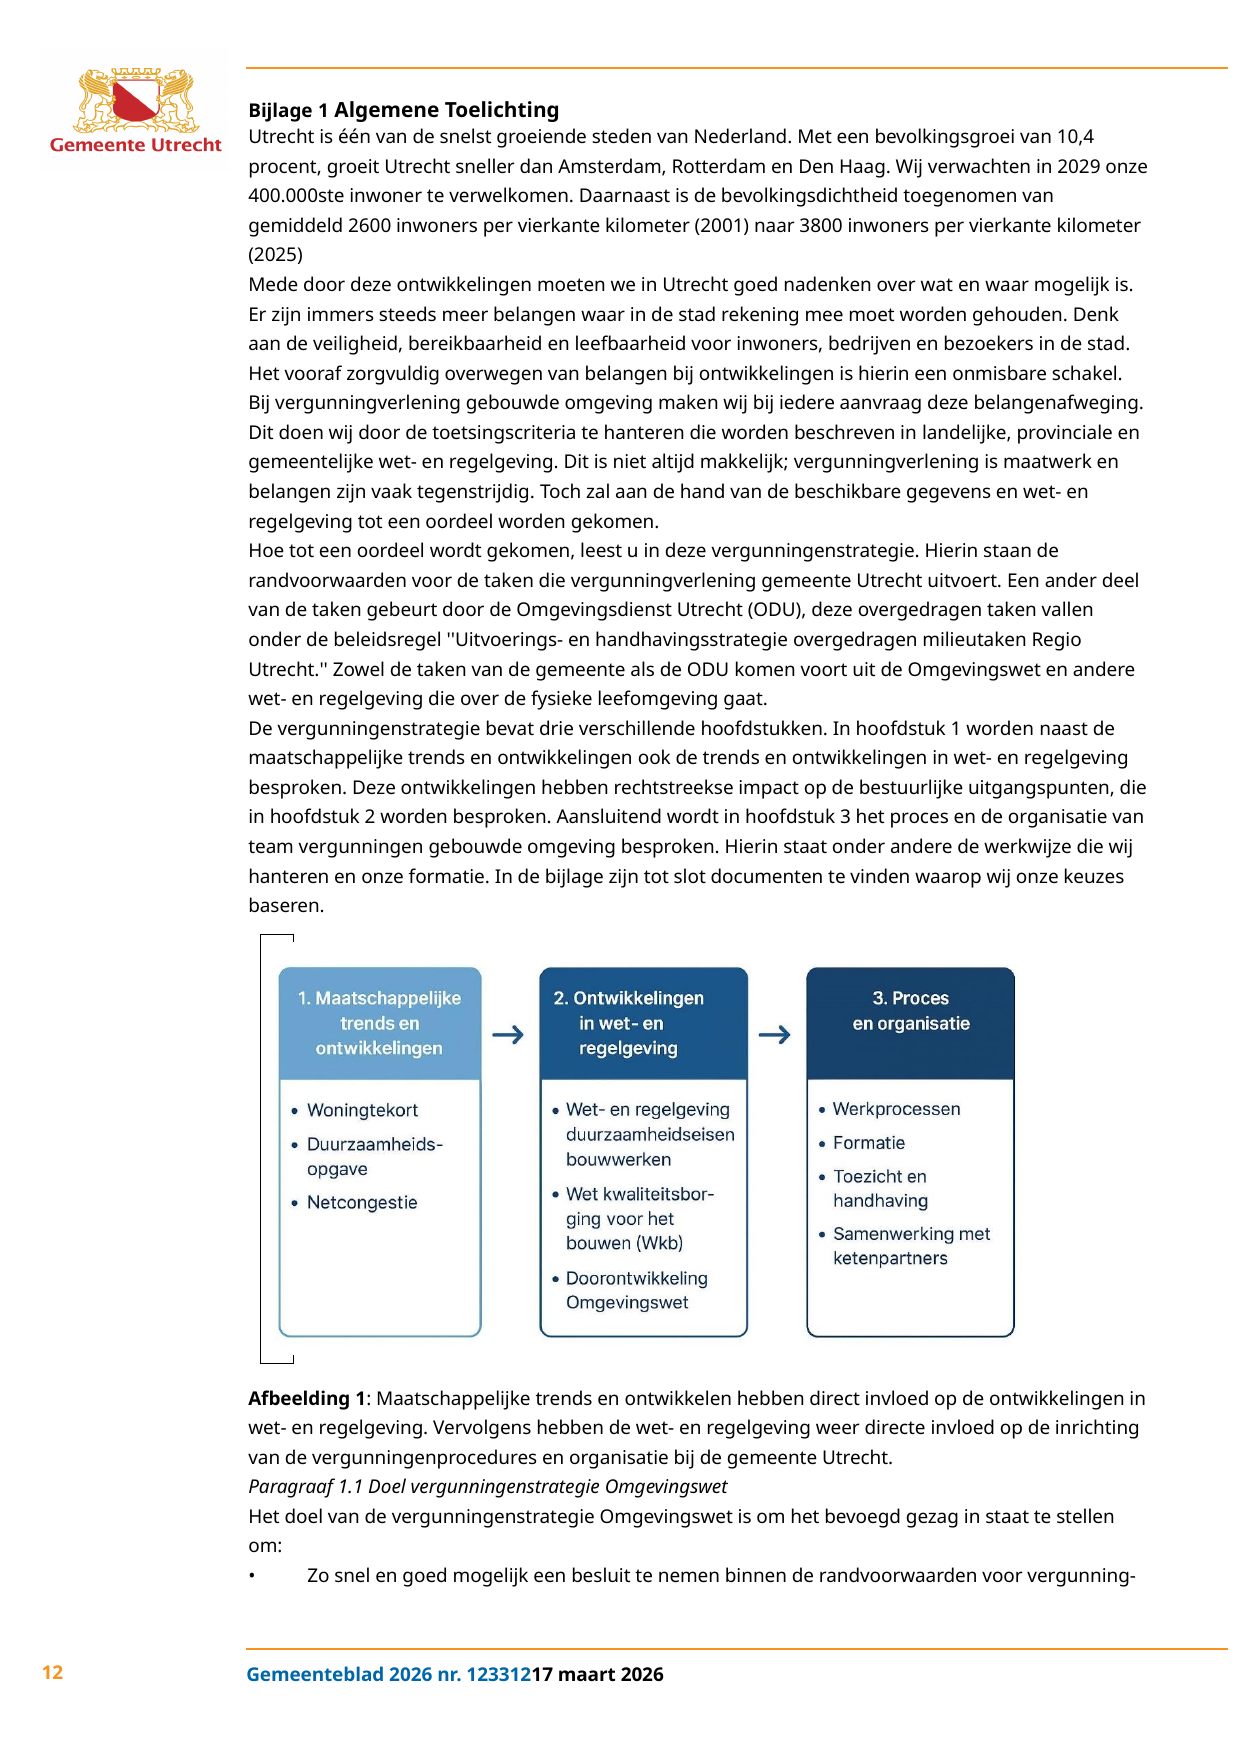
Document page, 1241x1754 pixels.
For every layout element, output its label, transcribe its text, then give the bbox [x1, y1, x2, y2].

text Afbeelding 1: Maatschappelijke trends en ontwikkelen hebben direct invloed op de ontwikkelingen in wet- en regelgeving. Vervolgens hebben de wet- en regelgeving weer directe invloed op de inrichting van de vergunningenprocedures en organisatie bij de gemeente Utrecht. [248, 1385, 1152, 1470]
text Hoe tot een oordeel wordt gekomen, leest u in deze vergunningenstrategie. Hierin staan de randvoorwaarden voor de taken die vergunningverlening gemeente Utrecht uitvoert. Een ander deel van de taken gebeurt door de Omgevingsdienst Utrecht (ODU), deze overgedragen taken vallen onder de beleidsregel ''Uitvoerings- en handhavingsstrategie overgedragen milieutaken Regio Utrecht.'' Zowel de taken van de gemeente als de ODU komen voort uit de Omgevingswet en andere wet- en regelgeving die over de fysieke leefomgeving gaat. [248, 537, 1152, 711]
list Zo snel en goed mogelijk een besluit te nemen binnen de randvoorwaarden voor vergunning- [248, 1562, 1152, 1588]
text De vergunningenstrategie bevat drie verschillende hoofdstukken. In hoofdstuk 1 worden naast de maatschappelijke trends en ontwikkelingen ook de trends en ontwikkelingen in wet- en regelgeving besproken. Deze ontwikkelingen hebben rechtstreekse impact op de bestuurlijke uitgangspunten, die in hoofdstuk 2 worden besproken. Aansluitend wordt in hoofdstuk 3 het proces en de organisatie van team vergunningen gebouwde omgeving besproken. Hierin staat onder andere de werkwijze die wij hanteren en onze formatie. In de bijlage zijn tot slot documenten te vinden waarop wij onze keuzes baseren. [248, 715, 1152, 918]
text Paragraaf 1.1 Doel vergunningenstrategie Omgevingswet [248, 1473, 1152, 1499]
text Utrecht is één van de snelst groeiende steden van Nederland. Met een bevolkingsgroei van 10,4 procent, groeit Utrecht sneller dan Amsterdam, Rotterdam en Den Haag. Wij verwachten in 2029 onze 400.000ste inwoner te verwelkomen. Daarnaast is de bevolkingsdichtheid toegenomen van gemiddeld 2600 inwoners per vierkante kilometer (2001) naar 3800 inwoners per vierkante kilometer (2025) [248, 123, 1152, 267]
picture [268, 942, 1041, 1355]
text Bij vergunningverlening gebouwde omgeving maken wij bij iedere aanvraag deze belangenafweging. Dit doen wij door de toetsingscriteria te hanteren die worden beschreven in landelijke, provinciale en gemeentelijke wet- en regelgeving. Dit is niet altijd makkelijk; vergunningverlening is maatwerk en belangen zijn vaak tegenstrijdig. Toch zal aan de hand van de beschikbare gegevens en wet- en regelgeving tot een oordeel worden gekomen. [248, 389, 1152, 534]
text Mede door deze ontwikkelingen moeten we in Utrecht goed nadenken over wat en waar mogelijk is. Er zijn immers steeds meer belangen waar in de stad rekening mee moet worden gehouden. Denk aan de veiligheid, bereikbaarheid en leefbaarheid voor inwoners, bedrijven en bezoekers in de stad. Het vooraf zorgvuldig overwegen van belangen bij ontwikkelingen is hierin een onmisbare schakel. [248, 271, 1152, 386]
text Bijlage 1 Algemene Toelichting [248, 95, 1152, 123]
picture [41, 47, 231, 172]
text Het doel van de vergunningenstrategie Omgevingswet is om het bevoegd gezag in staat te stellen om: [248, 1503, 1152, 1558]
